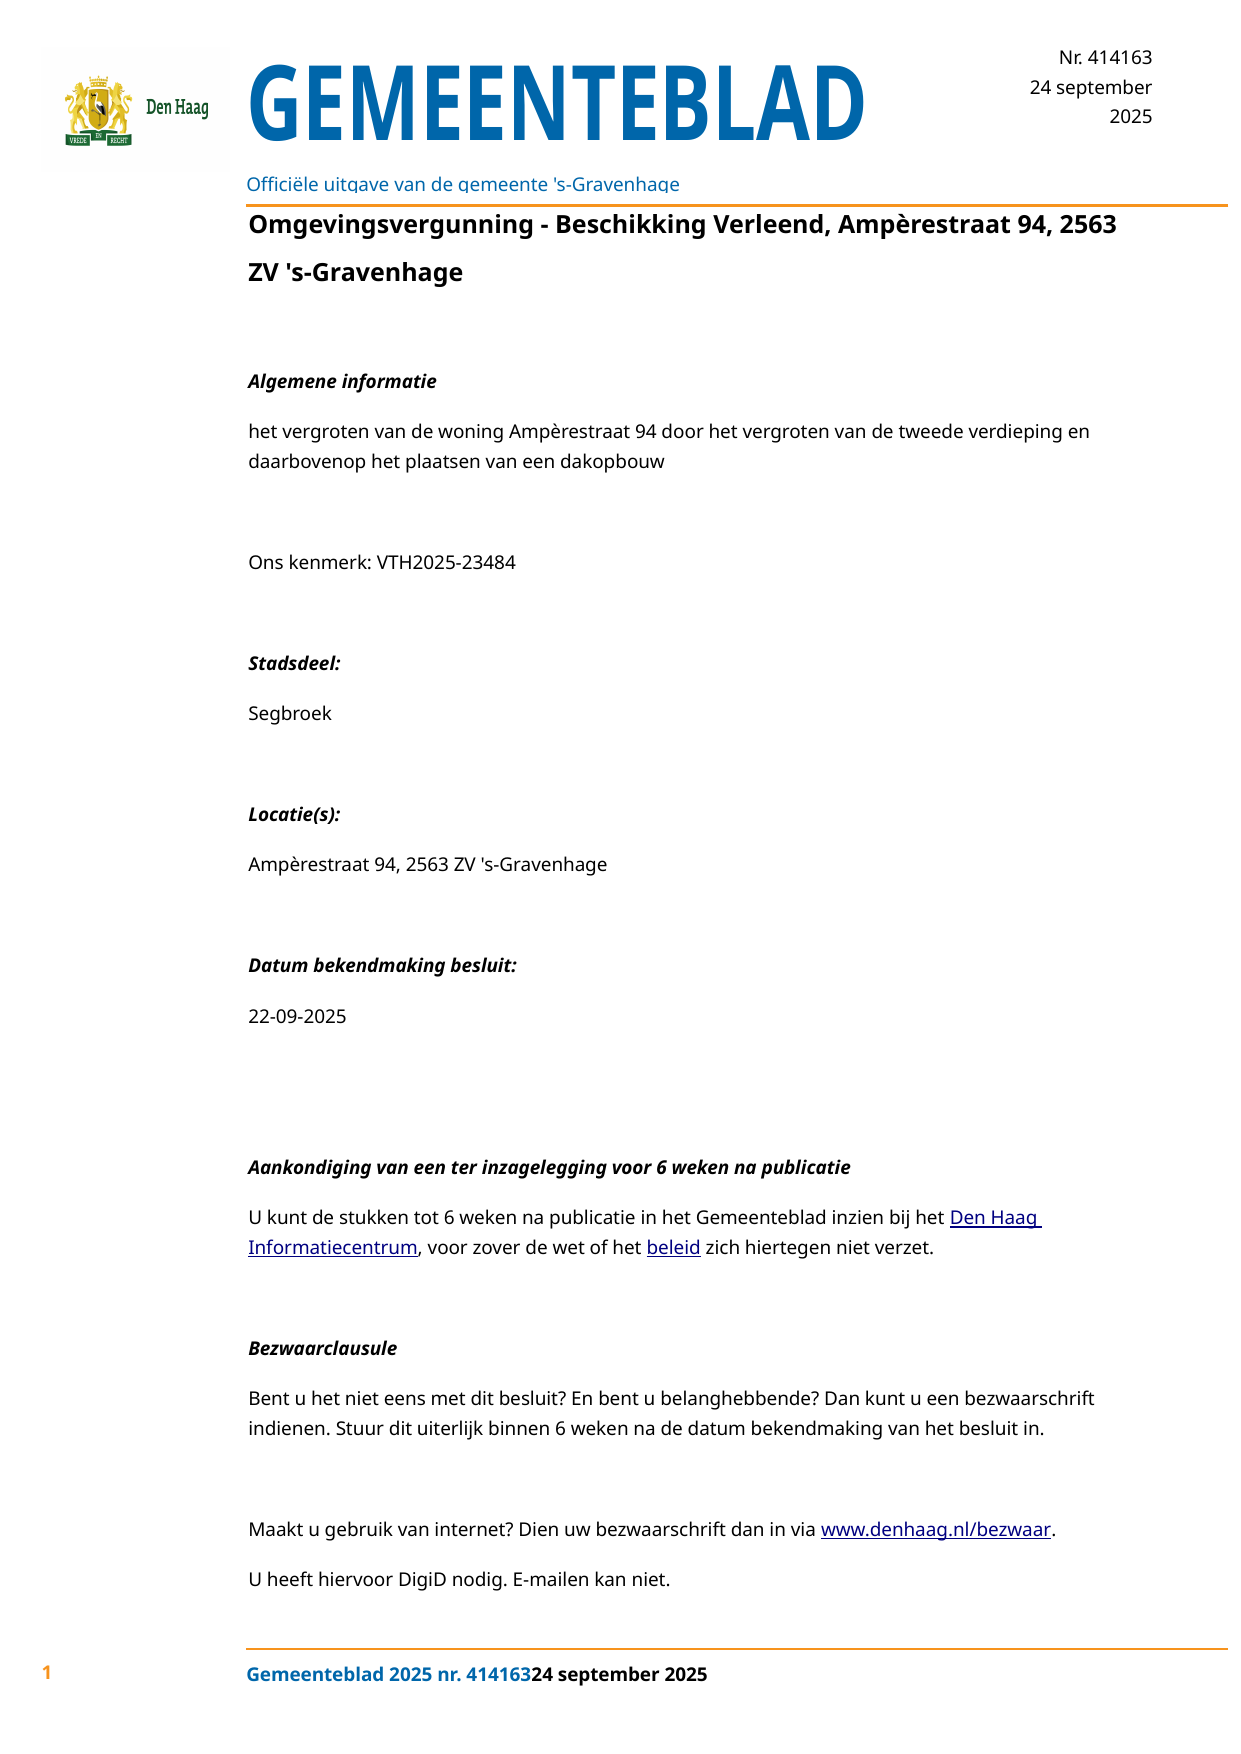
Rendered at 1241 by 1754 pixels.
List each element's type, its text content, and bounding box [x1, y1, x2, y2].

text Ampèrestraat 94, 2563 ZV 's-Gravenhage [248, 852, 1152, 877]
text 22-09-2025 [248, 1003, 1152, 1029]
text Stadsdeel: [248, 650, 1152, 676]
text U kunt de stukken tot 6 weken na publicatie in het Gemeenteblad inzien bij het Den Haag Informatiecentrum, voor zover de wet of het beleid zich hiertegen niet verzet. [248, 1204, 1152, 1260]
text Aankondiging van een ter inzagelegging voor 6 weken na publicatie [248, 1154, 1152, 1180]
text Bent u het niet eens met dit besluit? En bent u belanghebbende? Dan kunt u een bezwaarschrift indienen. Stuur dit uiterlijk binnen 6 weken na de datum bekendmaking van het besluit in. [248, 1385, 1152, 1441]
text Bezwaarclausule [248, 1335, 1152, 1361]
text Omgevingsvergunning - Beschikking Verleend, Ampèrestraat 94, 2563 ZV 's-Gravenhage [248, 207, 1152, 288]
text Ons kenmerk: VTH2025-23484 [248, 549, 1152, 575]
text U heeft hiervoor DigiD nodig. E-mailen kan niet. [248, 1566, 1152, 1592]
picture [41, 47, 231, 172]
text Datum bekendmaking besluit: [248, 952, 1152, 978]
text het vergroten van de woning Ampèrestraat 94 door het vergroten van de tweede verdieping en daarbovenop het plaatsen van een dakopbouw [248, 419, 1152, 474]
text Algemene informatie [248, 368, 1152, 394]
text Segbroek [248, 700, 1152, 726]
text Locatie(s): [248, 801, 1152, 827]
text Maakt u gebruik van internet? Dien uw bezwaarschrift dan in via www.denhaag.nl/bezwaar. [248, 1516, 1152, 1542]
